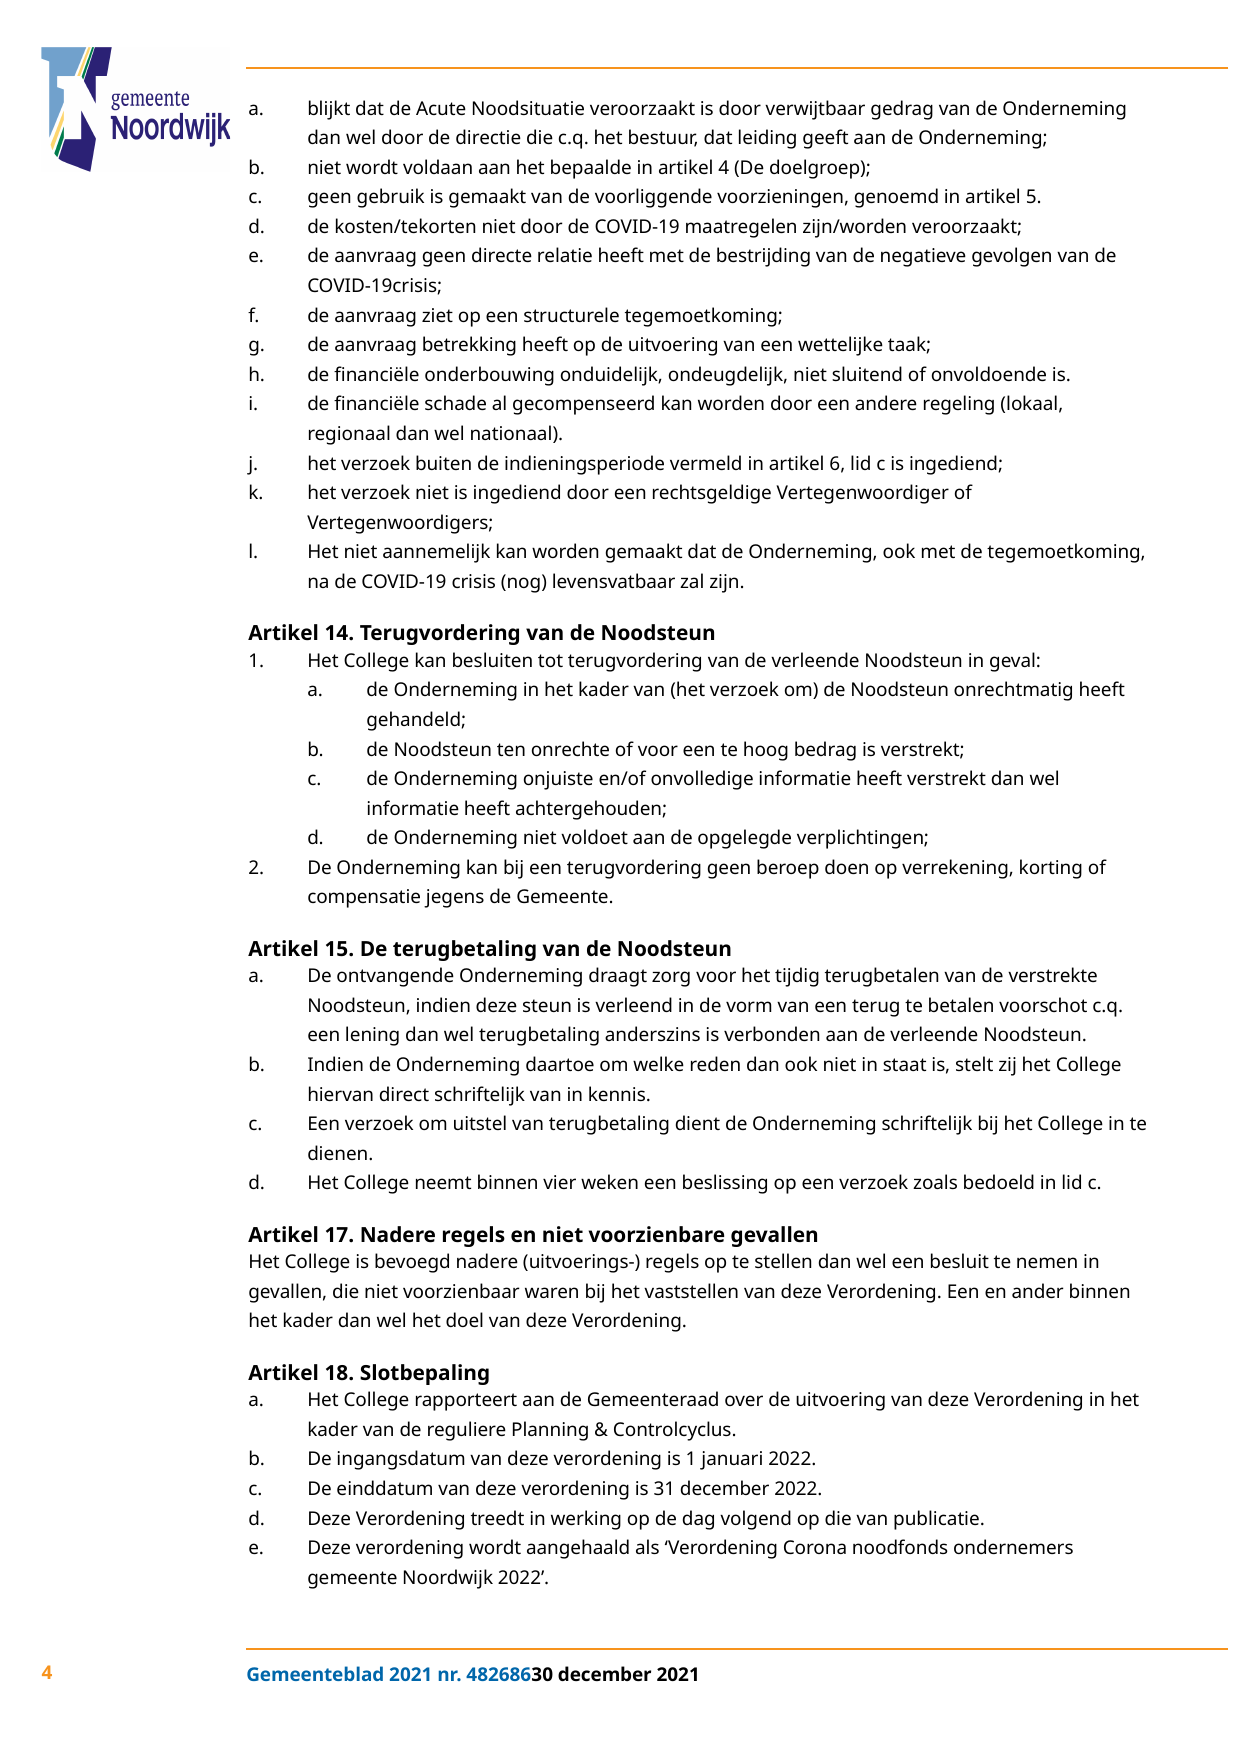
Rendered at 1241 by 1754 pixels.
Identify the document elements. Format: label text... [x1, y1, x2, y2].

list Het College neemt binnen vier weken een beslissing op een verzoek zoals bedoeld in lid c. [248, 1169, 1152, 1195]
text Het College is bevoegd nadere (uitvoerings-) regels op te stellen dan wel een besluit te nemen in gevallen, die niet voorzienbaar waren bij het vaststellen van deze Verordening. Een en ander binnen het kader dan wel het doel van deze Verordening. [248, 1248, 1152, 1333]
list de aanvraag ziet op een structurele tegemoetkoming; [248, 302, 1152, 328]
list De ontvangende Onderneming draagt zorg voor het tijdig terugbetalen van de verstrekte Noodsteun, indien deze steun is verleend in de vorm van een terug te betalen voorschot c.q. een lening dan wel terugbetaling anderszins is verbonden aan de verleende Noodsteun. [248, 962, 1152, 1047]
list de aanvraag geen directe relatie heeft met de bestrijding van de negatieve gevolgen van de COVID-19crisis; [248, 243, 1152, 298]
list het verzoek buiten de indieningsperiode vermeld in artikel 6, lid c is ingediend; [248, 450, 1152, 476]
list Deze Verordening treedt in werking op de dag volgend op die van publicatie. [248, 1505, 1152, 1531]
list De ingangsdatum van deze verordening is 1 januari 2022. [248, 1446, 1152, 1471]
list de financiële onderbouwing onduidelijk, ondeugdelijk, niet sluitend of onvoldoende is. [248, 361, 1152, 387]
list blijkt dat de Acute Noodsituatie veroorzaakt is door verwijtbaar gedrag van de Onderneming dan wel door de directie die c.q. het bestuur, dat leiding geeft aan de Onderneming; [248, 95, 1152, 150]
list niet wordt voldaan aan het bepaalde in artikel 4 (De doelgroep); [248, 154, 1152, 180]
list de Noodsteun ten onrechte of voor een te hoog bedrag is verstrekt; [307, 736, 1152, 761]
picture [41, 47, 231, 172]
list de kosten/tekorten niet door de COVID-19 maatregelen zijn/worden veroorzaakt; [248, 213, 1152, 239]
list Deze verordening wordt aangehaald als ‘Verordening Corona noodfonds ondernemers gemeente Noordwijk 2022’. [248, 1534, 1152, 1590]
list Het niet aannemelijk kan worden gemaakt dat de Onderneming, ook met de tegemoetkoming, na de COVID-19 crisis (nog) levensvatbaar zal zijn. [248, 538, 1152, 594]
list Een verzoek om uitstel van terugbetaling dient de Onderneming schriftelijk bij het College in te dienen. [248, 1110, 1152, 1166]
list de Onderneming in het kader van (het verzoek om) de Noodsteun onrechtmatig heeft gehandeld; [307, 677, 1152, 732]
text Artikel 15. De terugbetaling van de Noodsteun [248, 934, 1152, 962]
list geen gebruik is gemaakt van de voorliggende voorzieningen, genoemd in artikel 5. [248, 183, 1152, 209]
list de financiële schade al gecompenseerd kan worden door een andere regeling (lokaal, regionaal dan wel nationaal). [248, 391, 1152, 446]
text Artikel 14. Terugvordering van de Noodsteun [248, 618, 1152, 647]
list de Onderneming niet voldoet aan de opgelegde verplichtingen; [307, 824, 1152, 850]
list het verzoek niet is ingediend door een rechtsgeldige Vertegenwoordiger of Vertegenwoordigers; [248, 479, 1152, 535]
list Het College rapporteert aan de Gemeenteraad over de uitvoering van deze Verordening in het kader van de reguliere Planning & Controlcyclus. [248, 1386, 1152, 1442]
text Artikel 18. Slotbepaling [248, 1358, 1152, 1386]
list Indien de Onderneming daartoe om welke reden dan ook niet in staat is, stelt zij het College hiervan direct schriftelijk van in kennis. [248, 1051, 1152, 1107]
list de Onderneming onjuiste en/of onvolledige informatie heeft verstrekt dan wel informatie heeft achtergehouden; [307, 765, 1152, 821]
list De einddatum van deze verordening is 31 december 2022. [248, 1475, 1152, 1501]
list de aanvraag betrekking heeft op de uitvoering van een wettelijke taak; [248, 331, 1152, 357]
list Het College kan besluiten tot terugvordering van de verleende Noodsteun in geval: [248, 647, 1152, 673]
list De Onderneming kan bij een terugvordering geen beroep doen op verrekening, korting of compensatie jegens de Gemeente. [248, 854, 1152, 909]
text Artikel 17. Nadere regels en niet voorzienbare gevallen [248, 1220, 1152, 1248]
